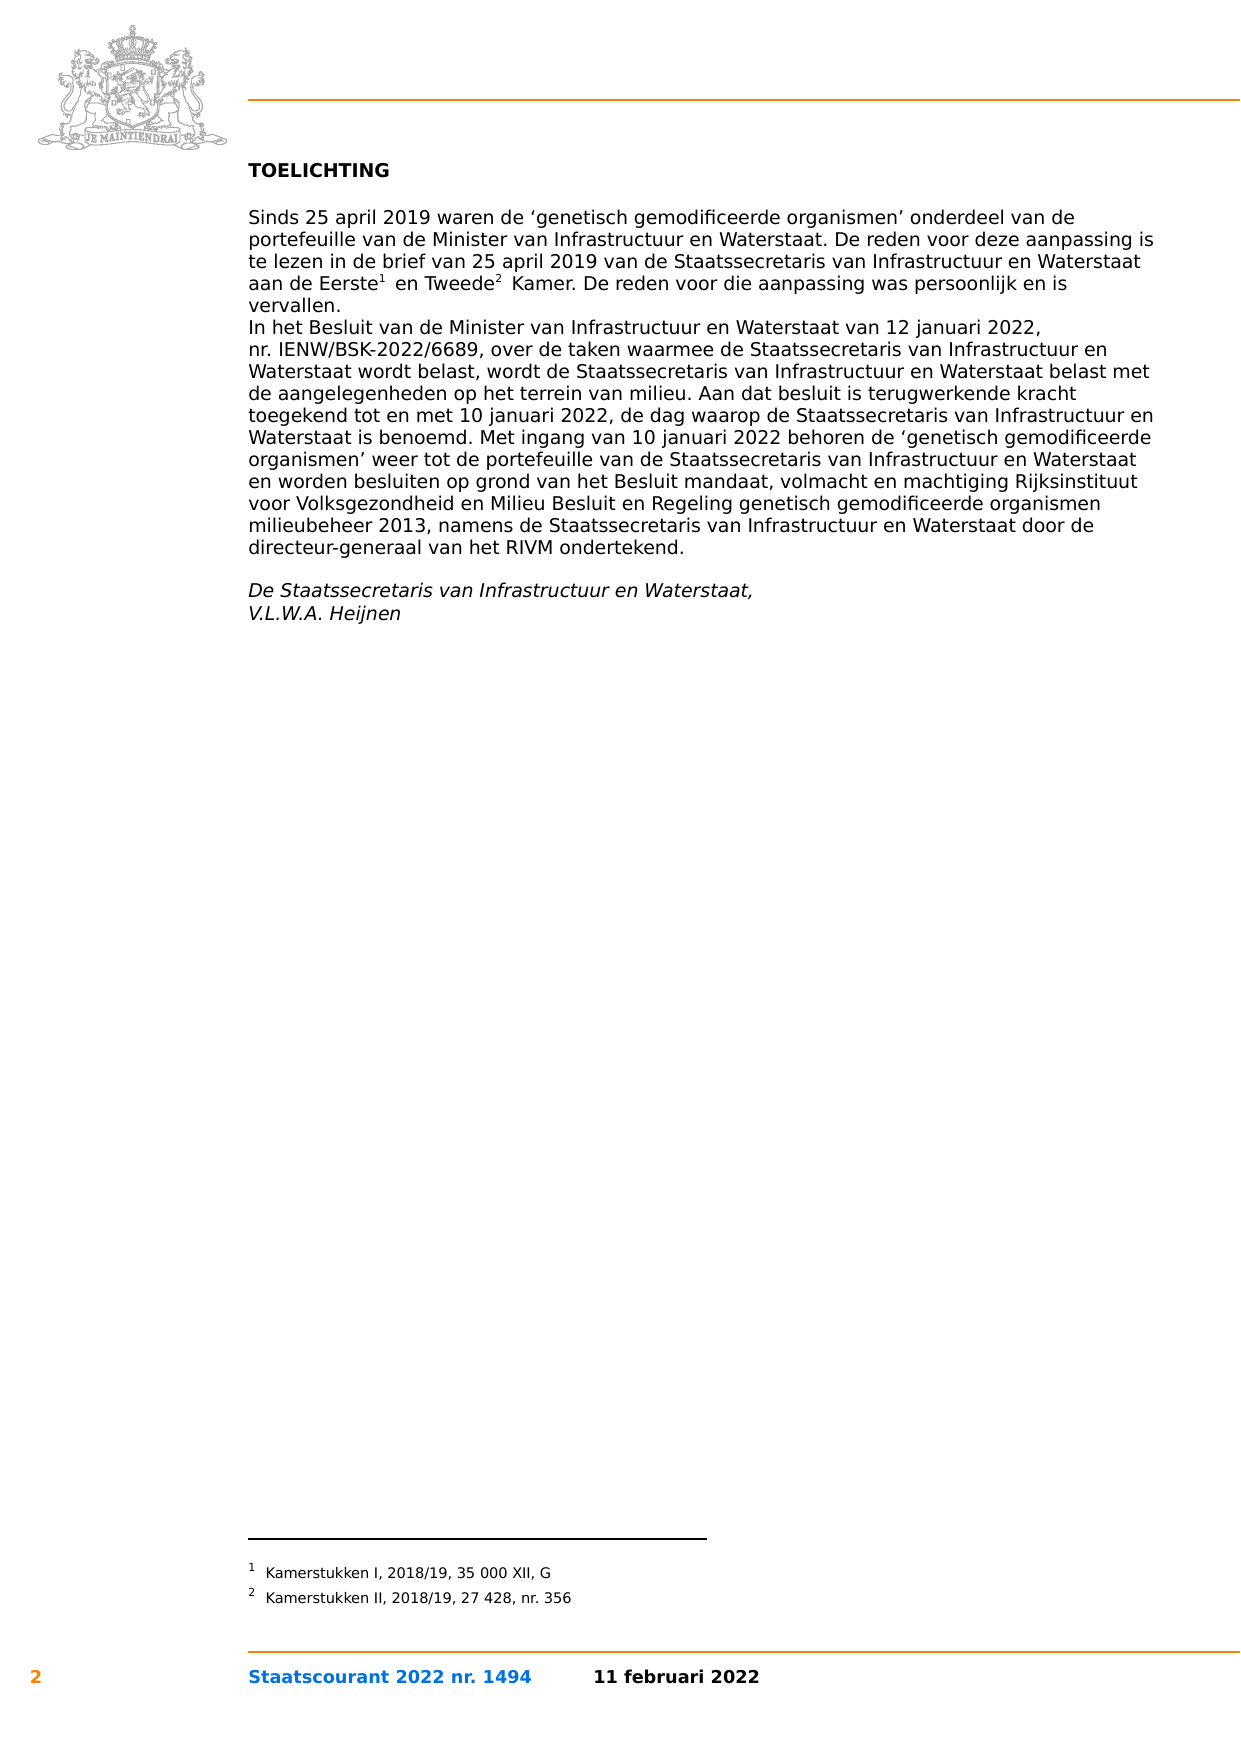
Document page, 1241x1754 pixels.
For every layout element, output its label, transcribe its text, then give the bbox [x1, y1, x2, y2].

text In het Besluit van de Minister van Infrastructuur en Waterstaat van 12 januari 2022, nr. IENW/BSK-2022/6689, over de taken waarmee de Staatssecretaris van Infrastructuur en Waterstaat wordt belast, wordt de Staatssecretaris van Infrastructuur en Waterstaat belast met de aangelegenheden op het terrein van milieu. Aan dat besluit is terugwerkende kracht toegekend tot en met 10 januari 2022, de dag waarop de Staatssecretaris van Infrastructuur en Waterstaat is benoemd. Met ingang van 10 januari 2022 behoren de ‘genetisch gemodificeerde organismen’ weer tot de portefeuille van de Staatssecretaris van Infrastructuur en Waterstaat en worden besluiten op grond van het Besluit mandaat, volmacht en machtiging Rijksinstituut voor Volksgezondheid en Milieu Besluit en Regeling genetisch gemodificeerde organismen milieubeheer 2013, namens de Staatssecretaris van Infrastructuur en Waterstaat door de directeur-generaal van het RIVM ondertekend. [248, 317, 1163, 558]
text Kamerstukken I, 2018/19, 35 000 XII, G [248, 1561, 1163, 1583]
text Kamerstukken II, 2018/19, 27 428, nr. 356 [248, 1586, 1163, 1608]
text Sinds 25 april 2019 waren de ‘genetisch gemodificeerde organismen’ onderdeel van de portefeuille van de Minister van Infrastructuur en Waterstaat. De reden voor deze aanpassing is te lezen in de brief van 25 april 2019 van de Staatssecretaris van Infrastructuur en Waterstaat aan de Eerste en Tweede Kamer. De reden voor die aanpassing was persoonlijk en is vervallen. [248, 207, 1163, 317]
text De Staatssecretaris van Infrastructuur en Waterstaat, V.L.W.A. Heijnen [248, 580, 1163, 624]
picture [38, 25, 227, 150]
subtitle TOELICHTING [248, 160, 1163, 182]
